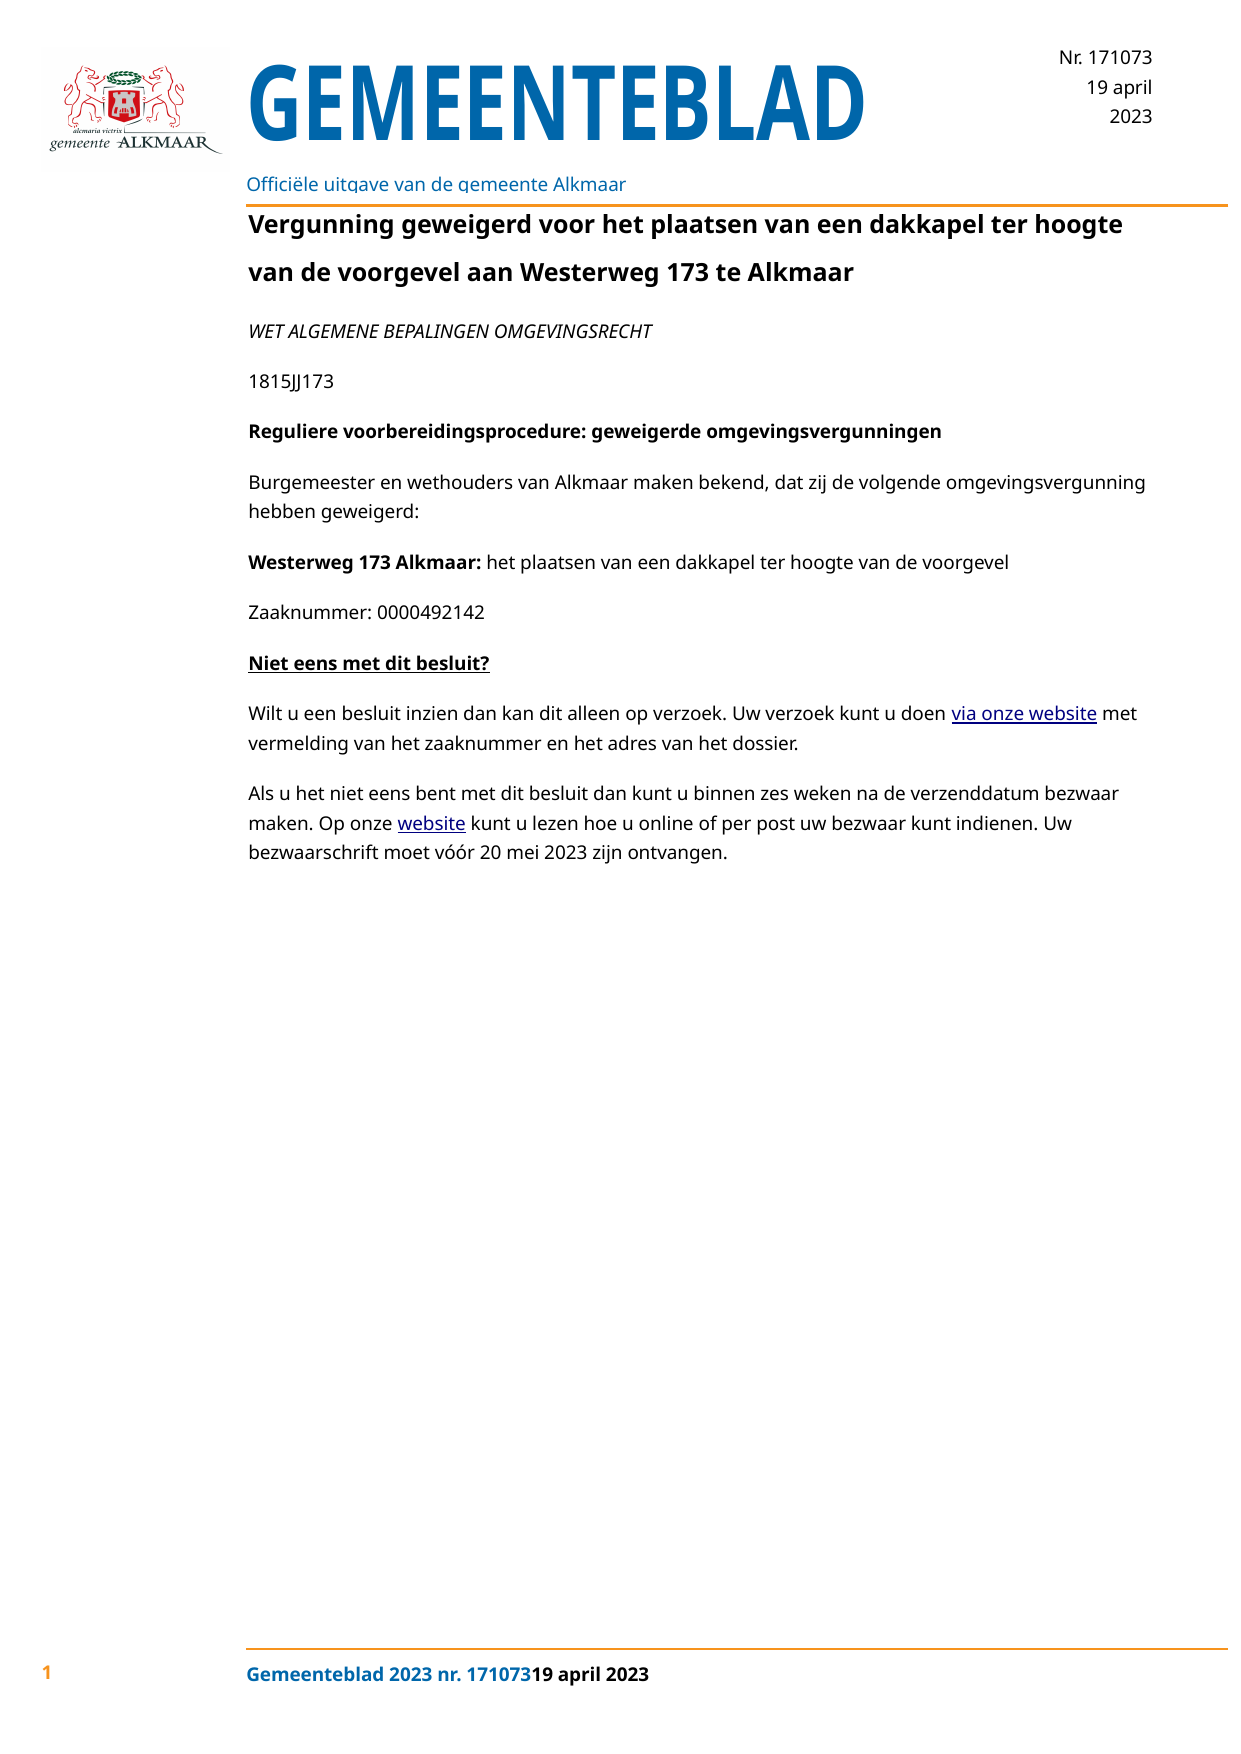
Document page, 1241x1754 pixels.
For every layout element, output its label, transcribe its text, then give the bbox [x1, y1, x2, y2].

text Als u het niet eens bent met dit besluit dan kunt u binnen zes weken na de verzenddatum bezwaar maken. Op onze website kunt u lezen hoe u online of per post uw bezwaar kunt indienen. Uw bezwaarschrift moet vóór 20 mei 2023 zijn ontvangen. [248, 780, 1152, 865]
text Westerweg 173 Alkmaar: het plaatsen van een dakkapel ter hoogte van de voorgevel [248, 549, 1152, 575]
text Vergunning geweigerd voor het plaatsen van een dakkapel ter hoogte van de voorgevel aan Westerweg 173 te Alkmaar [248, 207, 1152, 288]
text Wilt u een besluit inzien dan kan dit alleen op verzoek. Uw verzoek kunt u doen via onze website met vermelding van het zaaknummer en het adres van het dossier. [248, 700, 1152, 756]
text Niet eens met dit besluit? [248, 650, 1152, 676]
picture [41, 47, 231, 172]
text Burgemeester en wethouders van Alkmaar maken bekend, dat zij de volgende omgevingsvergunning hebben geweigerd: [248, 469, 1152, 524]
text Reguliere voorbereidingsprocedure: geweigerde omgevingsvergunningen [248, 419, 1152, 444]
text 1815JJ173 [248, 368, 1152, 394]
text WET ALGEMENE BEPALINGEN OMGEVINGSRECHT [248, 318, 1152, 344]
text Zaaknummer: 0000492142 [248, 599, 1152, 625]
